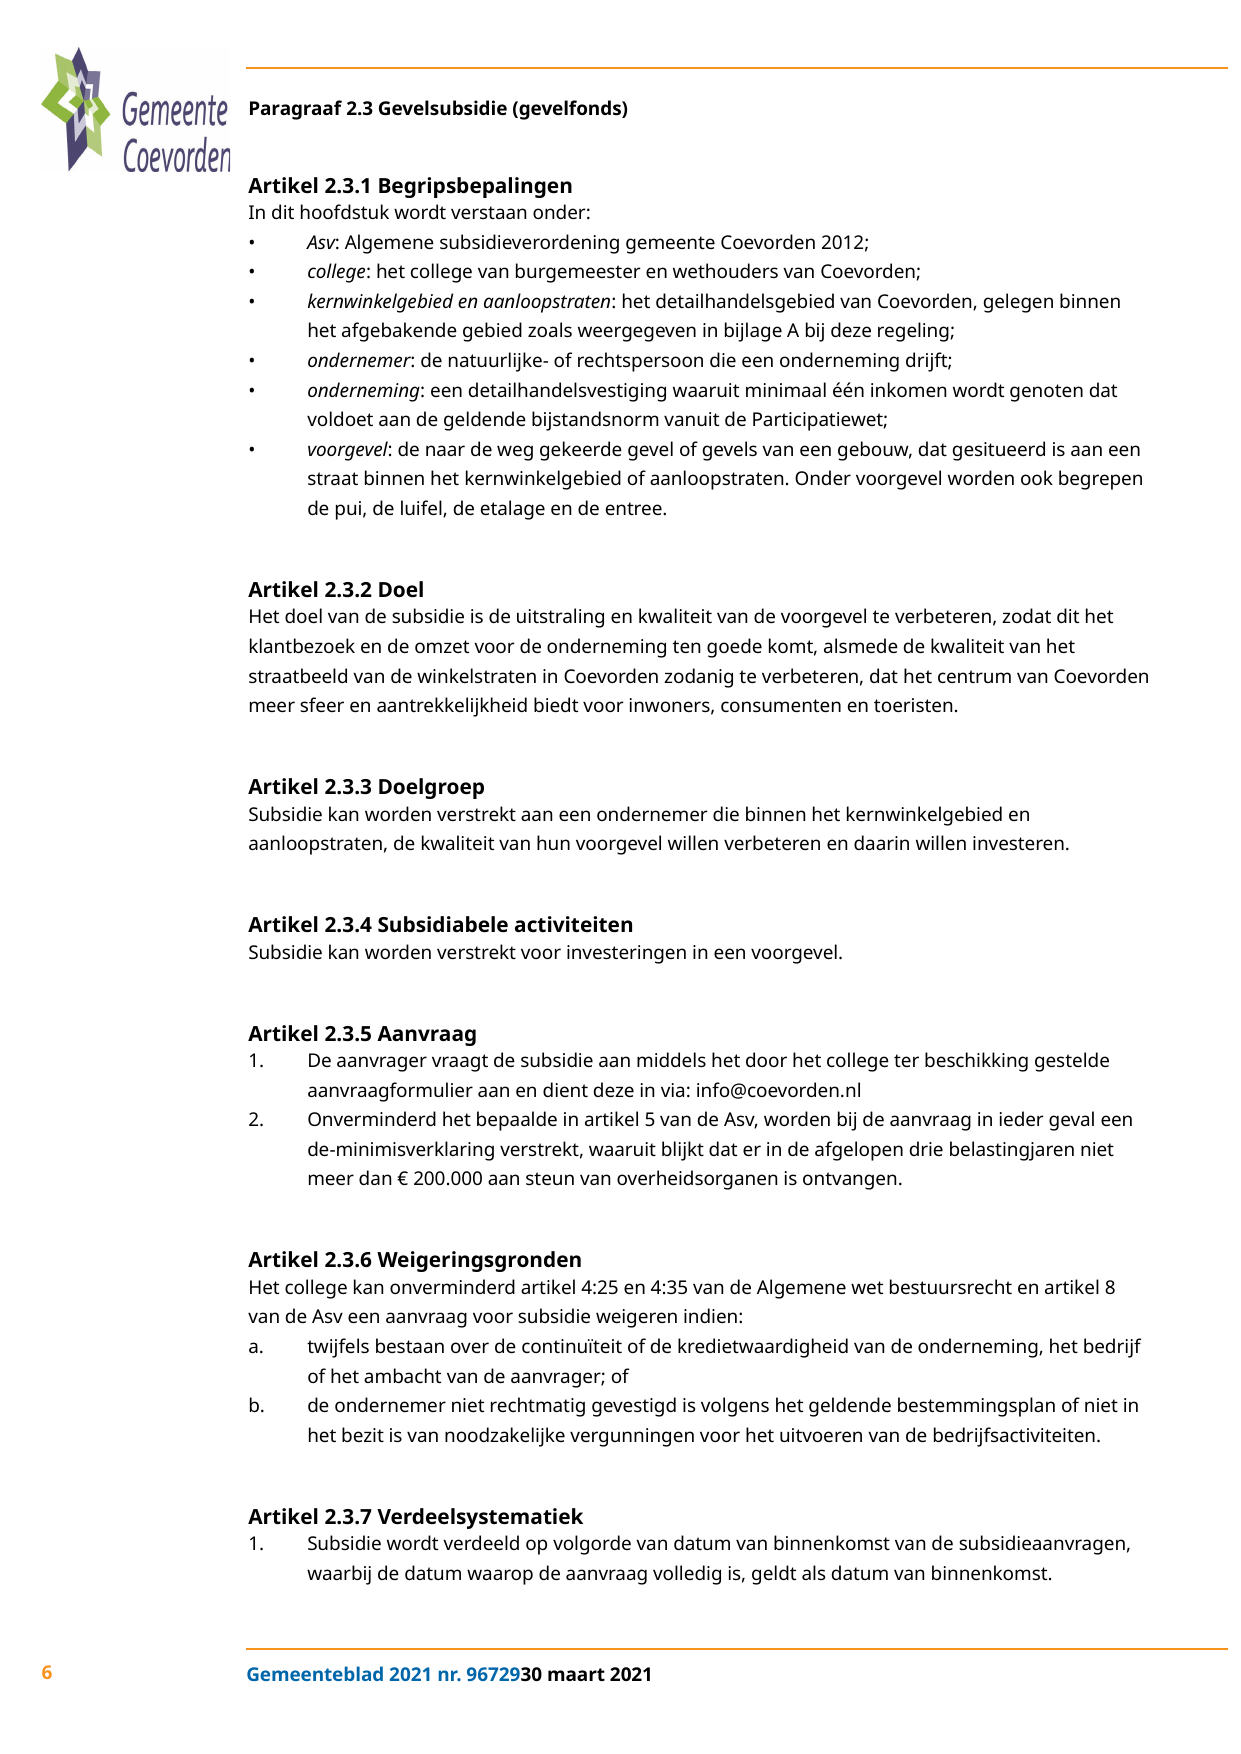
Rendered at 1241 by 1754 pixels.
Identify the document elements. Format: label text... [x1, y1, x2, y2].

text Artikel 2.3.2 Doel [248, 575, 1152, 604]
picture [41, 47, 231, 172]
list Onverminderd het bepaalde in artikel 5 van de Asv, worden bij de aanvraag in ieder geval een de-minimisverklaring verstrekt, waaruit blijkt dat er in de afgelopen drie belastingjaren niet meer dan € 200.000 aan steun van overheidsorganen is ontvangen. [248, 1106, 1152, 1191]
text Subsidie kan worden verstrekt voor investeringen in een voorgevel. [248, 939, 1152, 964]
list college: het college van burgemeester en wethouders van Coevorden; [248, 258, 1152, 284]
list Asv: Algemene subsidieverordening gemeente Coevorden 2012; [248, 229, 1152, 255]
text Artikel 2.3.7 Verdeelsystematiek [248, 1502, 1152, 1530]
text Artikel 2.3.6 Weigeringsgronden [248, 1246, 1152, 1274]
list voorgevel: de naar de weg gekeerde gevel of gevels van een gebouw, dat gesitueerd is aan een straat binnen het kernwinkelgebied of aanloopstraten. Onder voorgevel worden ook begrepen de pui, de luifel, de etalage en de entree. [248, 436, 1152, 521]
list Subsidie wordt verdeeld op volgorde van datum van binnenkomst van de subsidieaanvragen, waarbij de datum waarop de aanvraag volledig is, geldt als datum van binnenkomst. [248, 1530, 1152, 1586]
list kernwinkelgebied en aanloopstraten: het detailhandelsgebied van Coevorden, gelegen binnen het afgebakende gebied zoals weergegeven in bijlage A bij deze regeling; [248, 288, 1152, 343]
text Artikel 2.3.1 Begripsbepalingen [248, 171, 1152, 199]
list de ondernemer niet rechtmatig gevestigd is volgens het geldende bestemmingsplan of niet in het bezit is van noodzakelijke vergunningen voor het uitvoeren van de bedrijfsactiviteiten. [248, 1392, 1152, 1448]
list De aanvrager vraagt de subsidie aan middels het door het college ter beschikking gestelde aanvraagformulier aan en dient deze in via: info@coevorden.nl [248, 1047, 1152, 1103]
list ondernemer: de natuurlijke- of rechtspersoon die een onderneming drijft; [248, 347, 1152, 373]
text In dit hoofdstuk wordt verstaan onder: [248, 199, 1152, 225]
text Het doel van de subsidie is de uitstraling en kwaliteit van de voorgevel te verbeteren, zodat dit het klantbezoek en de omzet voor de onderneming ten goede komt, alsmede de kwaliteit van het straatbeeld van de winkelstraten in Coevorden zodanig te verbeteren, dat het centrum van Coevorden meer sfeer en aantrekkelijkheid biedt voor inwoners, consumenten en toeristen. [248, 604, 1152, 718]
text Artikel 2.3.4 Subsidiabele activiteiten [248, 910, 1152, 939]
text Artikel 2.3.5 Aanvraag [248, 1019, 1152, 1047]
list onderneming: een detailhandelsvestiging waaruit minimaal één inkomen wordt genoten dat voldoet aan de geldende bijstandsnorm vanuit de Participatiewet; [248, 377, 1152, 432]
text Paragraaf 2.3 Gevelsubsidie (gevelfonds) [248, 95, 1152, 121]
text Artikel 2.3.3 Doelgroep [248, 772, 1152, 801]
list twijfels bestaan over de continuïteit of de kredietwaardigheid van de onderneming, het bedrijf of het ambacht van de aanvrager; of [248, 1333, 1152, 1388]
text Subsidie kan worden verstrekt aan een ondernemer die binnen het kernwinkelgebied en aanloopstraten, de kwaliteit van hun voorgevel willen verbeteren en daarin willen investeren. [248, 801, 1152, 856]
text Het college kan onverminderd artikel 4:25 en 4:35 van de Algemene wet bestuursrecht en artikel 8 van de Asv een aanvraag voor subsidie weigeren indien: [248, 1274, 1152, 1329]
